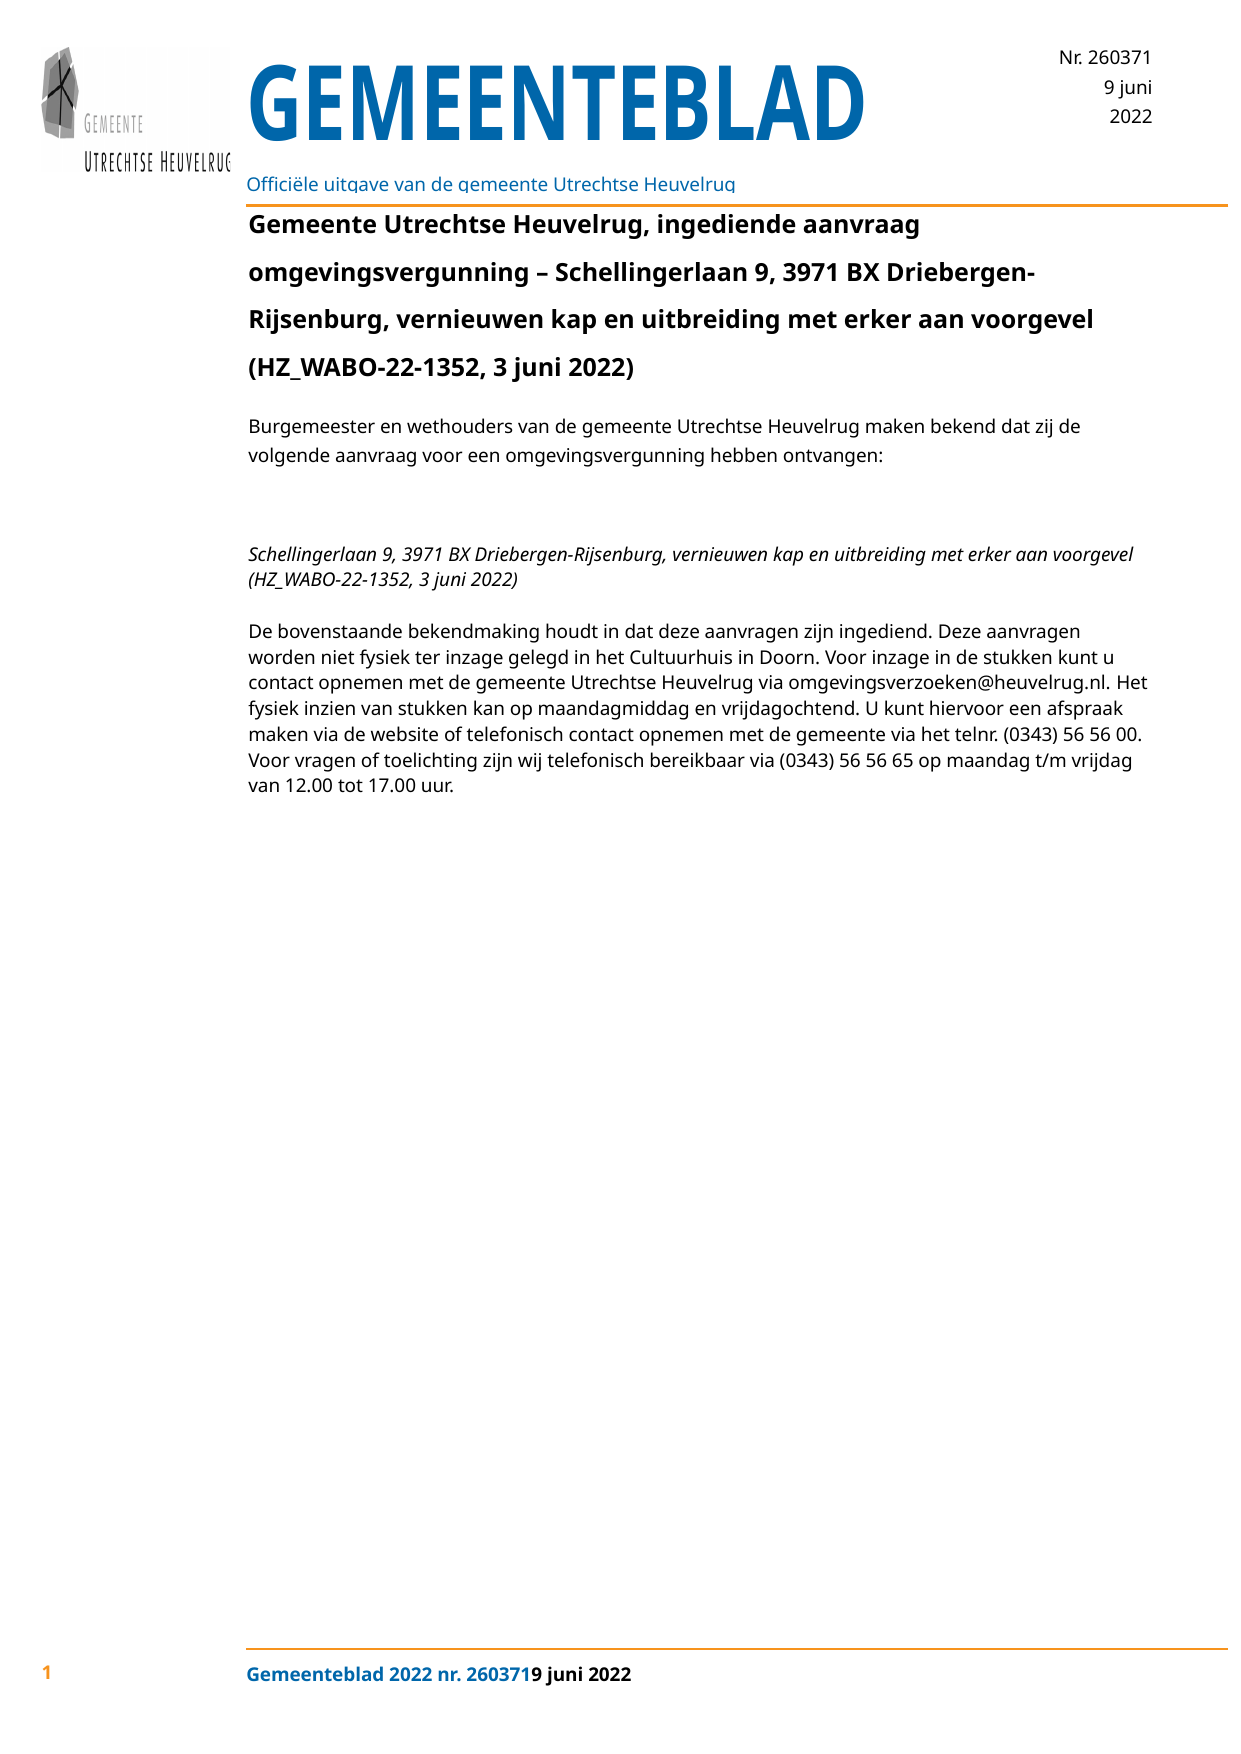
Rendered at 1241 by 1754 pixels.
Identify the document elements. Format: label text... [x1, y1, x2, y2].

text De bovenstaande bekendmaking houdt in dat deze aanvragen zijn ingediend. Deze aanvragen worden niet fysiek ter inzage gelegd in het Cultuurhuis in Doorn. Voor inzage in de stukken kunt u contact opnemen met de gemeente Utrechtse Heuvelrug via omgevingsverzoeken@heuvelrug.nl. Het fysiek inzien van stukken kan op maandagmiddag en vrijdagochtend. U kunt hiervoor een afspraak maken via de website of telefonisch contact opnemen met de gemeente via het telnr. (0343) 56 56 00. Voor vragen of toelichting zijn wij telefonisch bereikbaar via (0343) 56 56 65 op maandag t/m vrijdag van 12.00 tot 17.00 uur. [248, 618, 1152, 798]
text Gemeente Utrechtse Heuvelrug, ingediende aanvraag omgevingsvergunning – Schellingerlaan 9, 3971 BX Driebergen-Rijsenburg, vernieuwen kap en uitbreiding met erker aan voorgevel (HZ_WABO-22-1352, 3 juni 2022) [248, 207, 1152, 384]
text Schellingerlaan 9, 3971 BX Driebergen-Rijsenburg, vernieuwen kap en uitbreiding met erker aan voorgevel (HZ_WABO-22-1352, 3 juni 2022) [248, 541, 1152, 592]
picture [41, 47, 231, 172]
text Burgemeester en wethouders van de gemeente Utrechtse Heuvelrug maken bekend dat zij de volgende aanvraag voor een omgevingsvergunning hebben ontvangen: [248, 413, 1152, 468]
